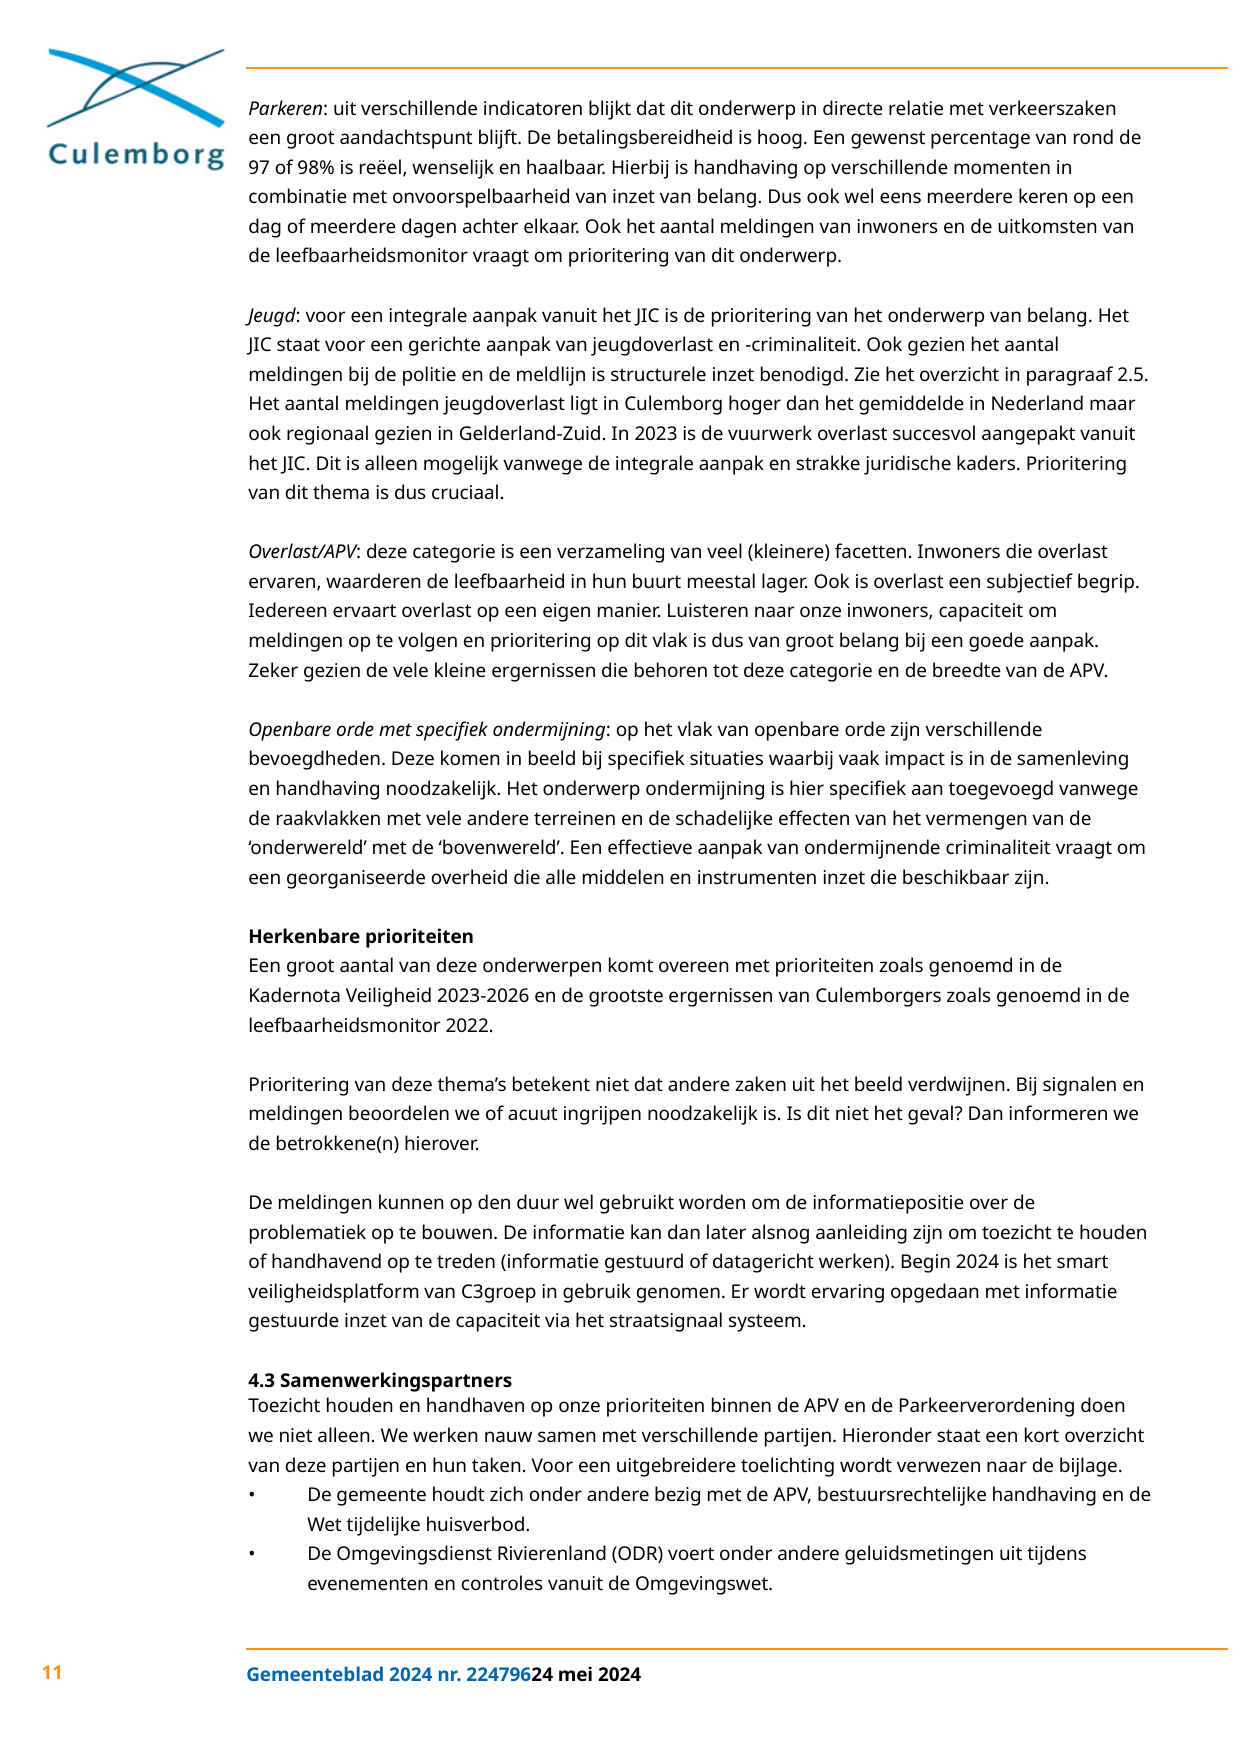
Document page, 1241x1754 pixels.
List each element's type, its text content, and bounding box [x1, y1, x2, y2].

text Jeugd: voor een integrale aanpak vanuit het JIC is de prioritering van het onderwerp van belang. Het JIC staat voor een gerichte aanpak van jeugdoverlast en -criminaliteit. Ook gezien het aantal meldingen bij de politie en de meldlijn is structurele inzet benodigd. Zie het overzicht in paragraaf 2.5. Het aantal meldingen jeugdoverlast ligt in Culemborg hoger dan het gemiddelde in Nederland maar ook regionaal gezien in Gelderland-Zuid. In 2023 is de vuurwerk overlast succesvol aangepakt vanuit het JIC. Dit is alleen mogelijk vanwege de integrale aanpak en strakke juridische kaders. Prioritering van dit thema is dus cruciaal. [248, 302, 1152, 505]
text 4.3 Samenwerkingspartners [248, 1367, 1152, 1393]
text Toezicht houden en handhaven op onze prioriteiten binnen de APV en de Parkeerverordening doen we niet alleen. We werken nauw samen met verschillende partijen. Hieronder staat een kort overzicht van deze partijen en hun taken. Voor een uitgebreidere toelichting wordt verwezen naar de bijlage. [248, 1393, 1152, 1477]
text Prioritering van deze thema’s betekent niet dat andere zaken uit het beeld verdwijnen. Bij signalen en meldingen beoordelen we of acuut ingrijpen noodzakelijk is. Is dit niet het geval? Dan informeren we de betrokkene(n) hierover. [248, 1071, 1152, 1156]
list De Omgevingsdienst Rivierenland (ODR) voert onder andere geluidsmetingen uit tijdens evenementen en controles vanuit de Omgevingswet. [248, 1541, 1152, 1596]
text Herkenbare prioriteiten [248, 923, 1152, 949]
text Overlast/APV: deze categorie is een verzameling van veel (kleinere) facetten. Inwoners die overlast ervaren, waarderen de leefbaarheid in hun buurt meestal lager. Ook is overlast een subjectief begrip. Iedereen ervaart overlast op een eigen manier. Luisteren naar onze inwoners, capaciteit om meldingen op te volgen en prioritering op dit vlak is dus van groot belang bij een goede aanpak. Zeker gezien de vele kleine ergernissen die behoren tot deze categorie en de breedte van de APV. [248, 538, 1152, 683]
text De meldingen kunnen op den duur wel gebruikt worden om de informatiepositie over de problematiek op te bouwen. De informatie kan dan later alsnog aanleiding zijn om toezicht te houden of handhavend op te treden (informatie gestuurd of datagericht werken). Begin 2024 is het smart veiligheidsplatform van C3groep in gebruik genomen. Er wordt ervaring opgedaan met informatie gestuurde inzet van de capaciteit via het straatsignaal systeem. [248, 1189, 1152, 1333]
list De gemeente houdt zich onder andere bezig met de APV, bestuursrechtelijke handhaving en de Wet tijdelijke huisverbod. [248, 1481, 1152, 1537]
text Een groot aantal van deze onderwerpen komt overeen met prioriteiten zoals genoemd in de Kadernota Veiligheid 2023-2026 en de grootste ergernissen van Culemborgers zoals genoemd in de leefbaarheidsmonitor 2022. [248, 953, 1152, 1038]
text Parkeren: uit verschillende indicatoren blijkt dat dit onderwerp in directe relatie met verkeerszaken een groot aandachtspunt blijft. De betalingsbereidheid is hoog. Een gewenst percentage van rond de 97 of 98% is reëel, wenselijk en haalbaar. Hierbij is handhaving op verschillende momenten in combinatie met onvoorspelbaarheid van inzet van belang. Dus ook wel eens meerdere keren op een dag of meerdere dagen achter elkaar. Ook het aantal meldingen van inwoners en de uitkomsten van de leefbaarheidsmonitor vraagt om prioritering van dit onderwerp. [248, 95, 1152, 268]
picture [41, 47, 231, 172]
text Openbare orde met specifiek ondermijning: op het vlak van openbare orde zijn verschillende bevoegdheden. Deze komen in beeld bij specifiek situaties waarbij vaak impact is in de samenleving en handhaving noodzakelijk. Het onderwerp ondermijning is hier specifiek aan toegevoegd vanwege de raakvlakken met vele andere terreinen en de schadelijke effecten van het vermengen van de ‘onderwereld’ met de ‘bovenwereld’. Een effectieve aanpak van ondermijnende criminaliteit vraagt om een georganiseerde overheid die alle middelen en instrumenten inzet die beschikbaar zijn. [248, 716, 1152, 890]
